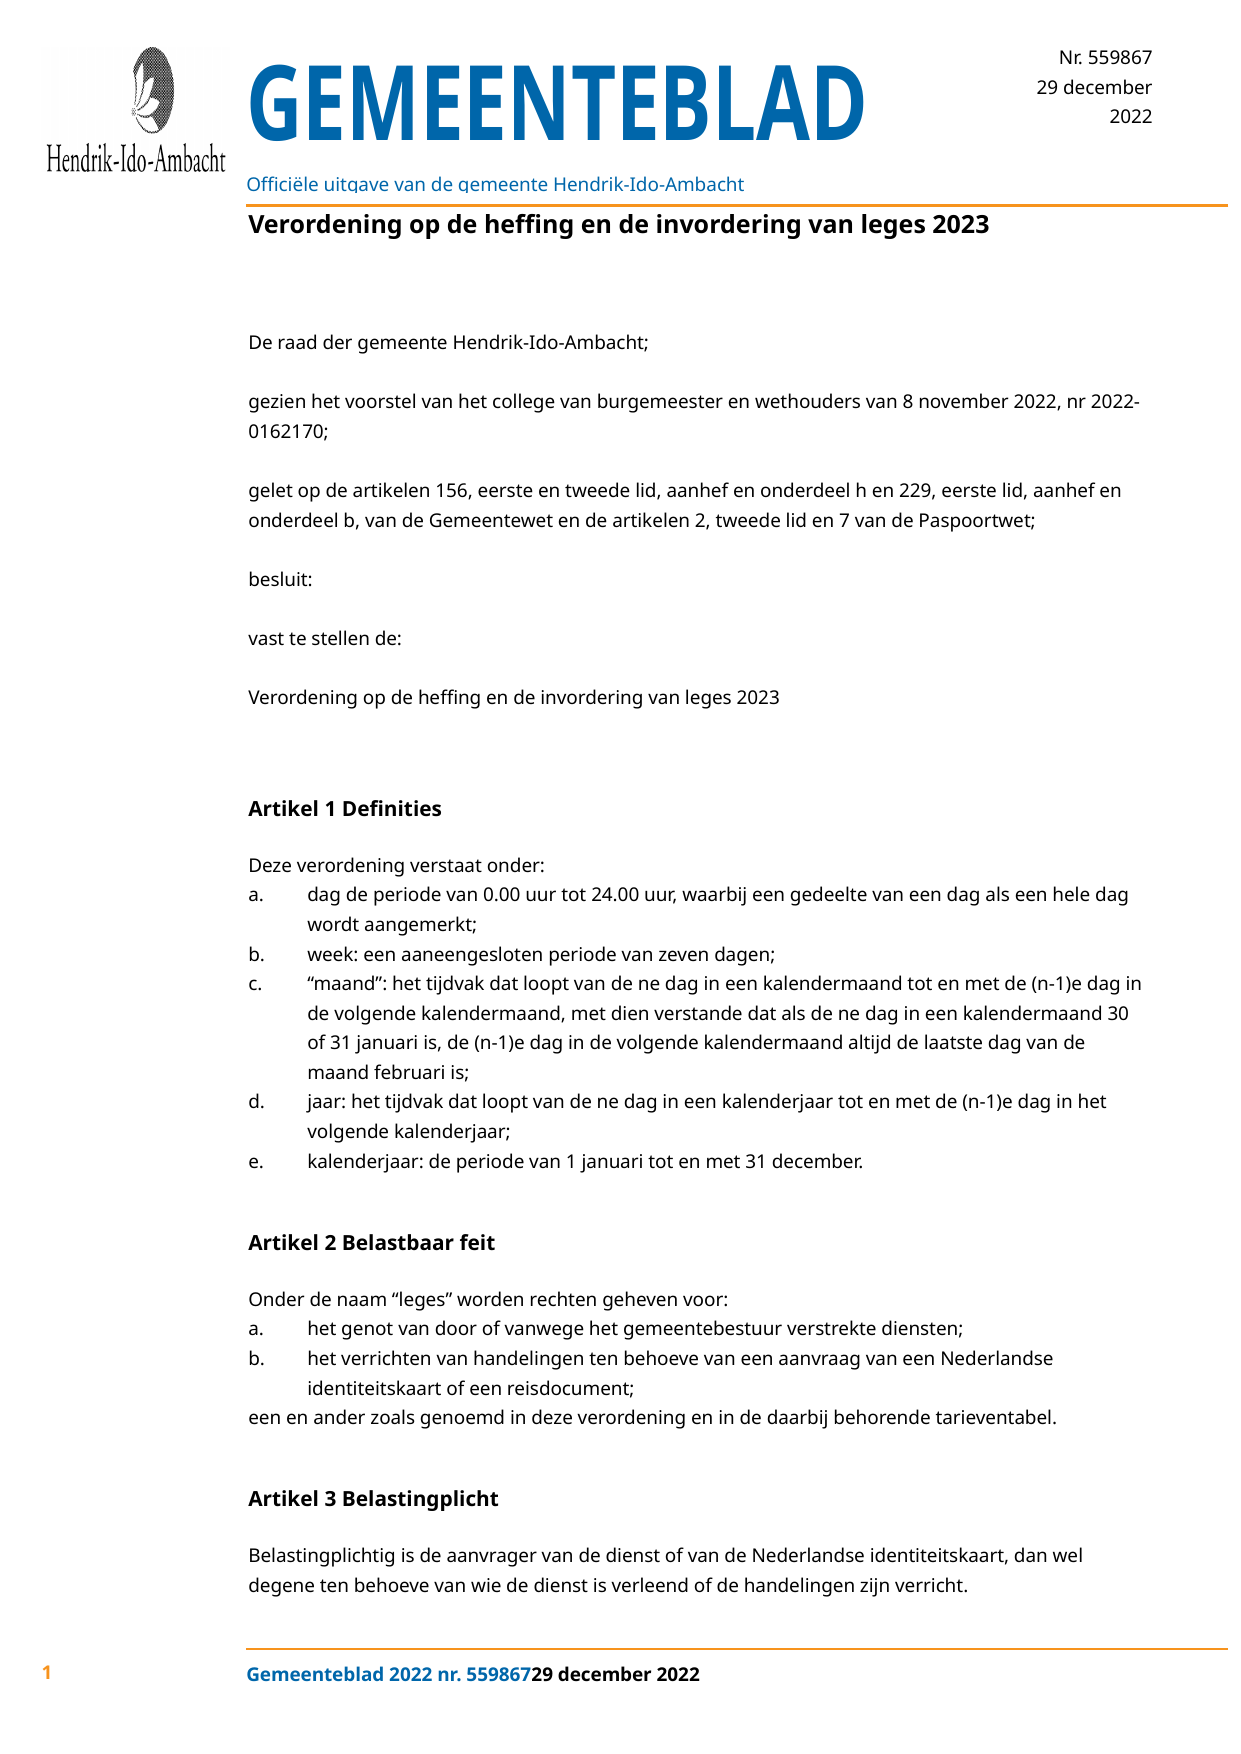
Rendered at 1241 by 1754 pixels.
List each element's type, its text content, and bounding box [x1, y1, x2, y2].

text Belastingplichtig is de aanvrager van de dienst of van de Nederlandse identiteitskaart, dan wel degene ten behoeve van wie de dienst is verleend of de handelingen zijn verricht. [248, 1542, 1152, 1598]
list kalenderjaar: de periode van 1 januari tot en met 31 december. [248, 1148, 1152, 1174]
text een en ander zoals genoemd in deze verordening en in de daarbij behorende tarieventabel. [248, 1404, 1152, 1430]
text gelet op de artikelen 156, eerste en tweede lid, aanhef en onderdeel h en 229, eerste lid, aanhef en onderdeel b, van de Gemeentewet en de artikelen 2, tweede lid en 7 van de Paspoortwet; [248, 477, 1152, 533]
list jaar: het tijdvak dat loopt van de ne dag in een kalenderjaar tot en met de (n-1)e dag in het volgende kalenderjaar; [248, 1089, 1152, 1144]
text gezien het voorstel van het college van burgemeester en wethouders van 8 november 2022, nr 2022-0162170; [248, 389, 1152, 444]
text Verordening op de heffing en de invordering van leges 2023 [248, 207, 1152, 241]
picture [41, 47, 231, 172]
text Artikel 2 Belastbaar feit [248, 1228, 1152, 1256]
list dag de periode van 0.00 uur tot 24.00 uur, waarbij een gedeelte van een dag als een hele dag wordt aangemerkt; [248, 882, 1152, 937]
text Artikel 1 Definities [248, 794, 1152, 822]
list “maand”: het tijdvak dat loopt van de ne dag in een kalendermaand tot en met de (n-1)e dag in de volgende kalendermaand, met dien verstande dat als de ne dag in een kalendermaand 30 of 31 januari is, de (n-1)e dag in de volgende kalendermaand altijd de laatste dag van de maand februari is; [248, 970, 1152, 1085]
text vast te stellen de: [248, 625, 1152, 651]
text Artikel 3 Belastingplicht [248, 1484, 1152, 1513]
text De raad der gemeente Hendrik-Ido-Ambacht; [248, 329, 1152, 355]
list het genot van door of vanwege het gemeentebestuur verstrekte diensten; [248, 1316, 1152, 1341]
text Onder de naam “leges” worden rechten geheven voor: [248, 1286, 1152, 1312]
text Verordening op de heffing en de invordering van leges 2023 [248, 684, 1152, 710]
text besluit: [248, 566, 1152, 592]
list week: een aaneengesloten periode van zeven dagen; [248, 941, 1152, 967]
text Deze verordening verstaat onder: [248, 852, 1152, 878]
list het verrichten van handelingen ten behoeve van een aanvraag van een Nederlandse identiteitskaart of een reisdocument; [248, 1345, 1152, 1400]
